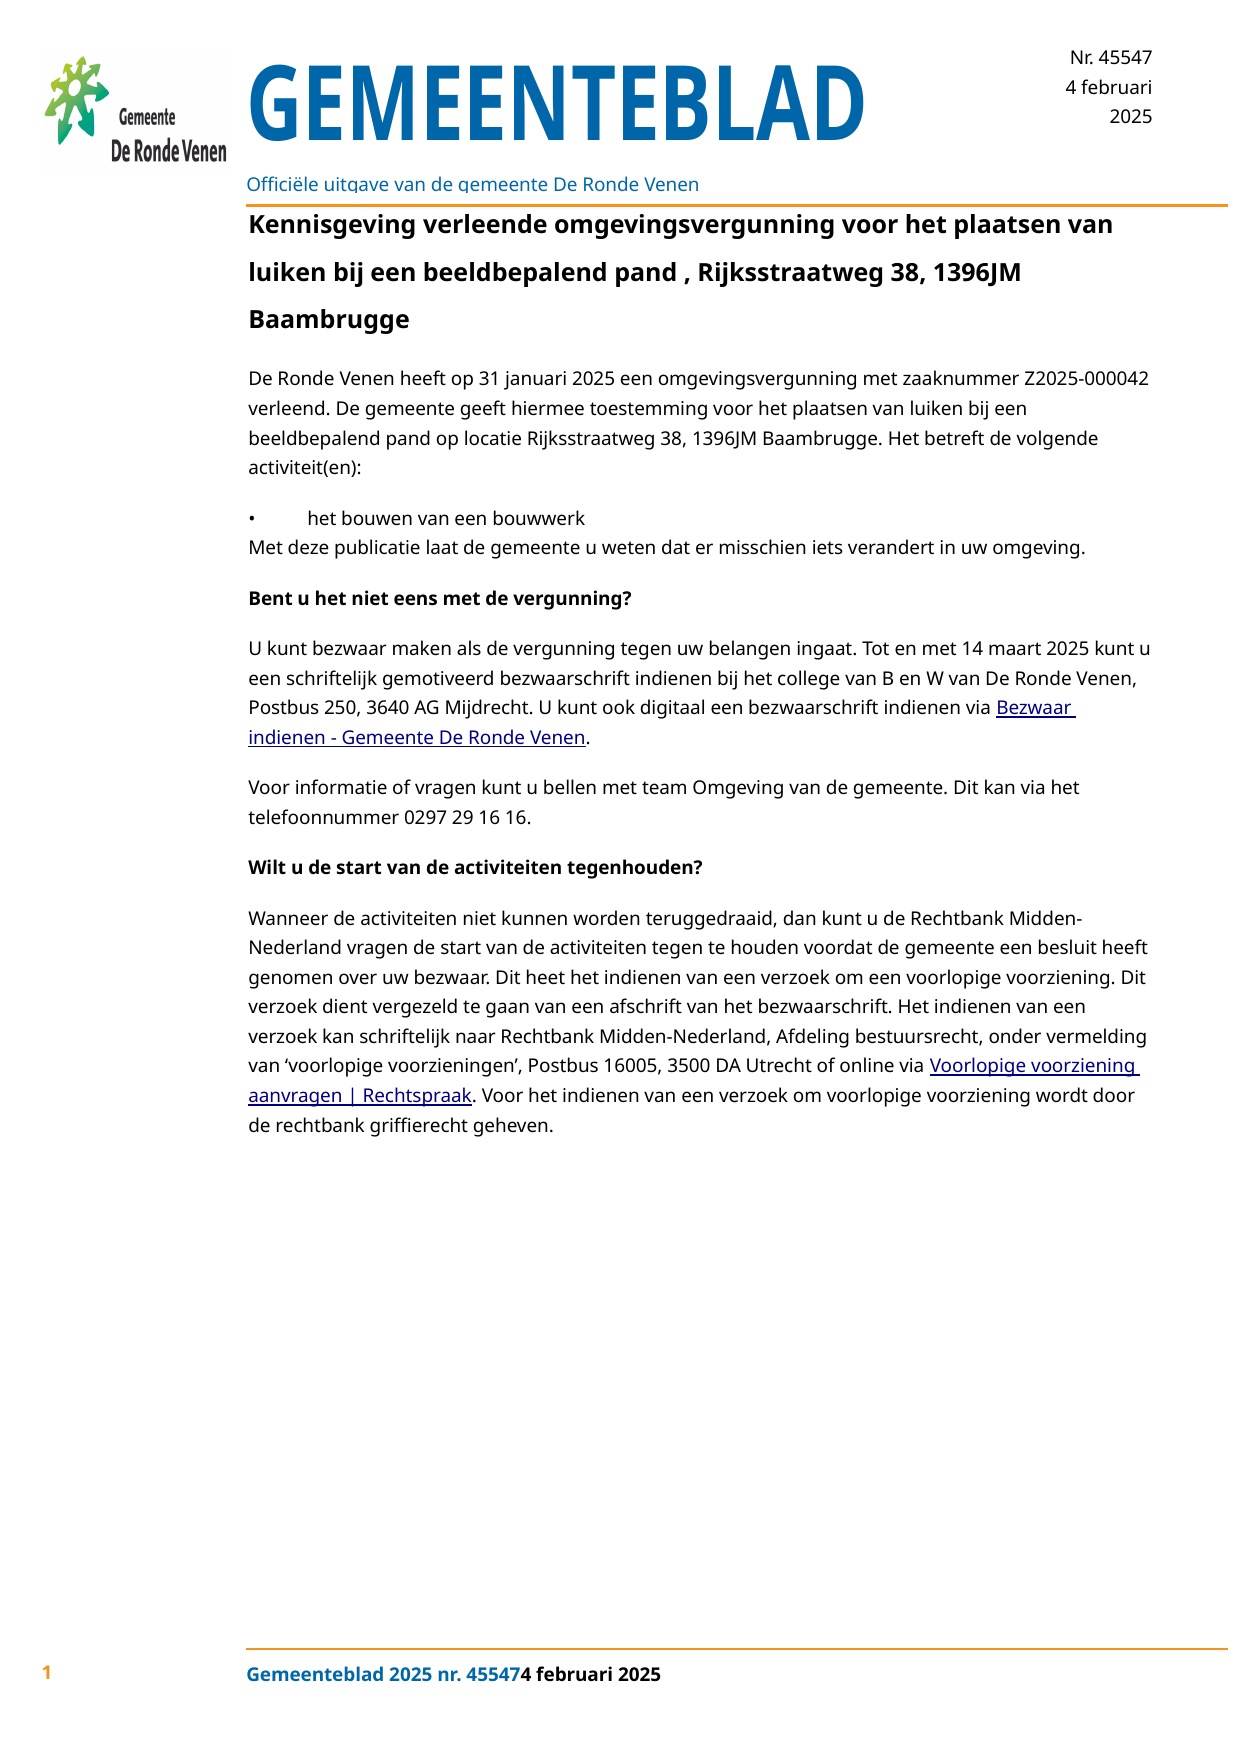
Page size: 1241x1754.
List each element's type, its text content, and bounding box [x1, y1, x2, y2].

text Wanneer de activiteiten niet kunnen worden teruggedraaid, dan kunt u de Rechtbank Midden-Nederland vragen de start van de activiteiten tegen te houden voordat de gemeente een besluit heeft genomen over uw bezwaar. Dit heet het indienen van een verzoek om een voorlopige voorziening. Dit verzoek dient vergezeld te gaan van een afschrift van het bezwaarschrift. Het indienen van een verzoek kan schriftelijk naar Rechtbank Midden-Nederland, Afdeling bestuursrecht, onder vermelding van ‘voorlopige voorzieningen’, Postbus 16005, 3500 DA Utrecht of online via Voorlopige voorziening aanvragen | Rechtspraak. Voor het indienen van een verzoek om voorlopige voorziening wordt door de rechtbank griffierecht geheven. [248, 905, 1152, 1137]
text De Ronde Venen heeft op 31 januari 2025 een omgevingsvergunning met zaaknummer Z2025-000042 verleend. De gemeente geeft hiermee toestemming voor het plaatsen van luiken bij een beeldbepalend pand op locatie Rijksstraatweg 38, 1396JM Baambrugge. Het betreft de volgende activiteit(en): [248, 366, 1152, 480]
picture [41, 47, 231, 172]
text Kennisgeving verleende omgevingsvergunning voor het plaatsen van luiken bij een beeldbepalend pand , Rijksstraatweg 38, 1396JM Baambrugge [248, 207, 1152, 336]
text Voor informatie of vragen kunt u bellen met team Omgeving van de gemeente. Dit kan via het telefoonnummer 0297 29 16 16. [248, 774, 1152, 829]
text U kunt bezwaar maken als de vergunning tegen uw belangen ingaat. Tot en met 14 maart 2025 kunt u een schriftelijk gemotiveerd bezwaarschrift indienen bij het college van B en W van De Ronde Venen, Postbus 250, 3640 AG Mijdrecht. U kunt ook digitaal een bezwaarschrift indienen via Bezwaar indienen - Gemeente De Ronde Venen. [248, 635, 1152, 749]
list het bouwen van een bouwwerk [248, 505, 1152, 530]
text Met deze publicatie laat de gemeente u weten dat er misschien iets verandert in uw omgeving. [248, 534, 1152, 560]
text Wilt u de start van de activiteiten tegenhouden? [248, 854, 1152, 880]
text Bent u het niet eens met de vergunning? [248, 585, 1152, 610]
